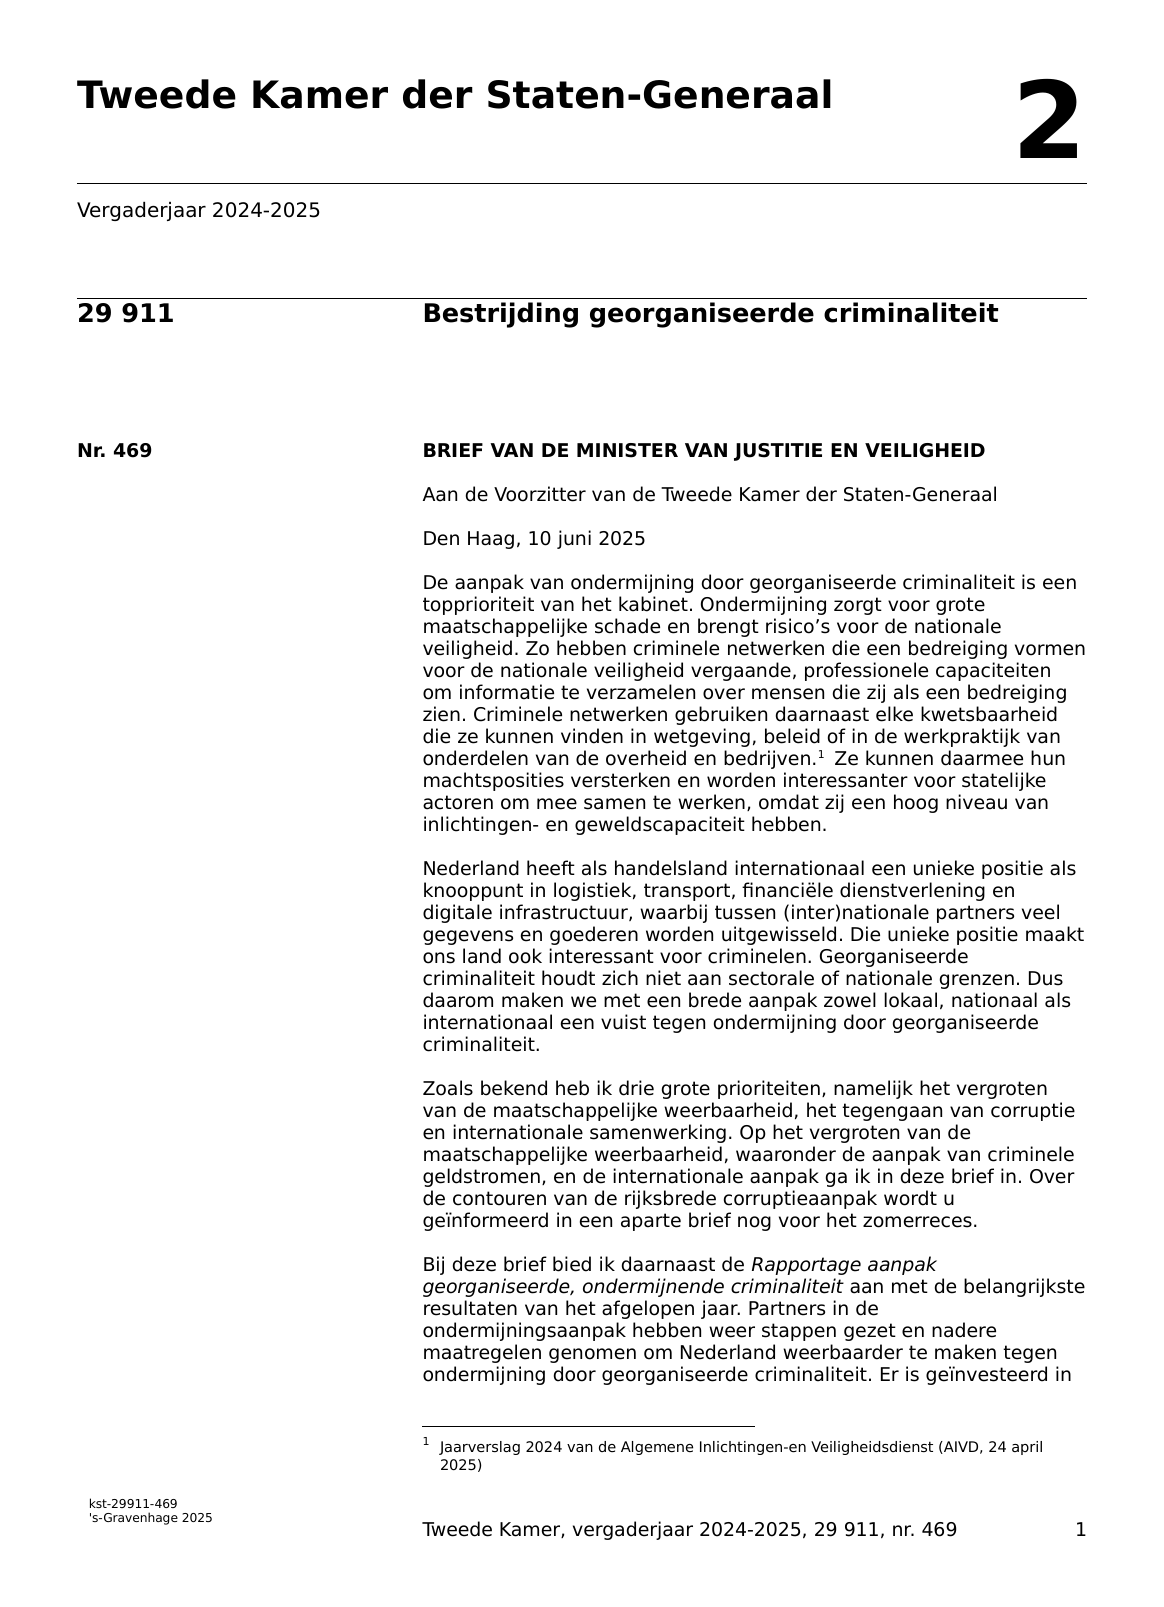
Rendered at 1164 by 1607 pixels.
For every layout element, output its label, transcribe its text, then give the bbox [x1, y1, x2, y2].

text Nederland heeft als handelsland internationaal een unieke positie als knooppunt in logistiek, transport, financiële dienstverlening en digitale infrastructuur, waarbij tussen (inter)nationale partners veel gegevens en goederen worden uitgewisseld. Die unieke positie maakt ons land ook interessant voor criminelen. Georganiseerde criminaliteit houdt zich niet aan sectorale of nationale grenzen. Dus daarom maken we met een brede aanpak zowel lokaal, nationaal als internationaal een vuist tegen ondermijning door georganiseerde criminaliteit. [422, 858, 1087, 1056]
text Zoals bekend heb ik drie grote prioriteiten, namelijk het vergroten van de maatschappelijke weerbaarheid, het tegengaan van corruptie en internationale samenwerking. Op het vergroten van de maatschappelijke weerbaarheid, waaronder de aanpak van criminele geldstromen, en de internationale aanpak ga ik in deze brief in. Over de contouren van de rijksbrede corruptieaanpak wordt u geïnformeerd in een aparte brief nog voor het zomerreces. [422, 1078, 1087, 1232]
text De aanpak van ondermijning door georganiseerde criminaliteit is een topprioriteit van het kabinet. Ondermijning zorgt voor grote maatschappelijke schade en brengt risico’s voor de nationale veiligheid. Zo hebben criminele netwerken die een bedreiging vormen voor de nationale veiligheid vergaande, professionele capaciteiten om informatie te verzamelen over mensen die zij als een bedreiging zien. Criminele netwerken gebruiken daarnaast elke kwetsbaarheid die ze kunnen vinden in wetgeving, beleid of in de werkpraktijk van onderdelen van de overheid en bedrijven. Ze kunnen daarmee hun machtsposities versterken en worden interessanter voor statelijke actoren om mee samen te werken, omdat zij een hoog niveau van inlichtingen- en geweldscapaciteit hebben. [422, 572, 1087, 836]
text 's-Gravenhage 2025 [88, 1511, 323, 1525]
subtitle 29 911 Bestrijding georganiseerde criminaliteit [77, 299, 1087, 329]
subtitle Nr. 469 BRIEF VAN DE MINISTER VAN JUSTITIE EN VEILIGHEID [77, 440, 1087, 462]
text Aan de Voorzitter van de Tweede Kamer der Staten-Generaal [422, 484, 1087, 506]
table_header 2 [886, 59, 1087, 183]
text Den Haag, 10 juni 2025 [422, 528, 1087, 550]
text Bij deze brief bied ik daarnaast de Rapportage aanpak georganiseerde, ondermijnende criminaliteit aan met de belangrijkste resultaten van het afgelopen jaar. Partners in de ondermijningsaanpak hebben weer stappen gezet en nadere maatregelen genomen om Nederland weerbaarder te maken tegen ondermijning door georganiseerde criminaliteit. Er is geïnvesteerd in [422, 1254, 1087, 1386]
table_header Tweede Kamer der Staten-Generaal [77, 59, 886, 183]
text Jaarverslag 2024 van de Algemene Inlichtingen-en Veiligheidsdienst (AIVD, 24 april 2025) [422, 1435, 1087, 1474]
text kst-29911-469 [88, 1497, 323, 1511]
table_cell Vergaderjaar 2024-2025 [77, 184, 1087, 298]
